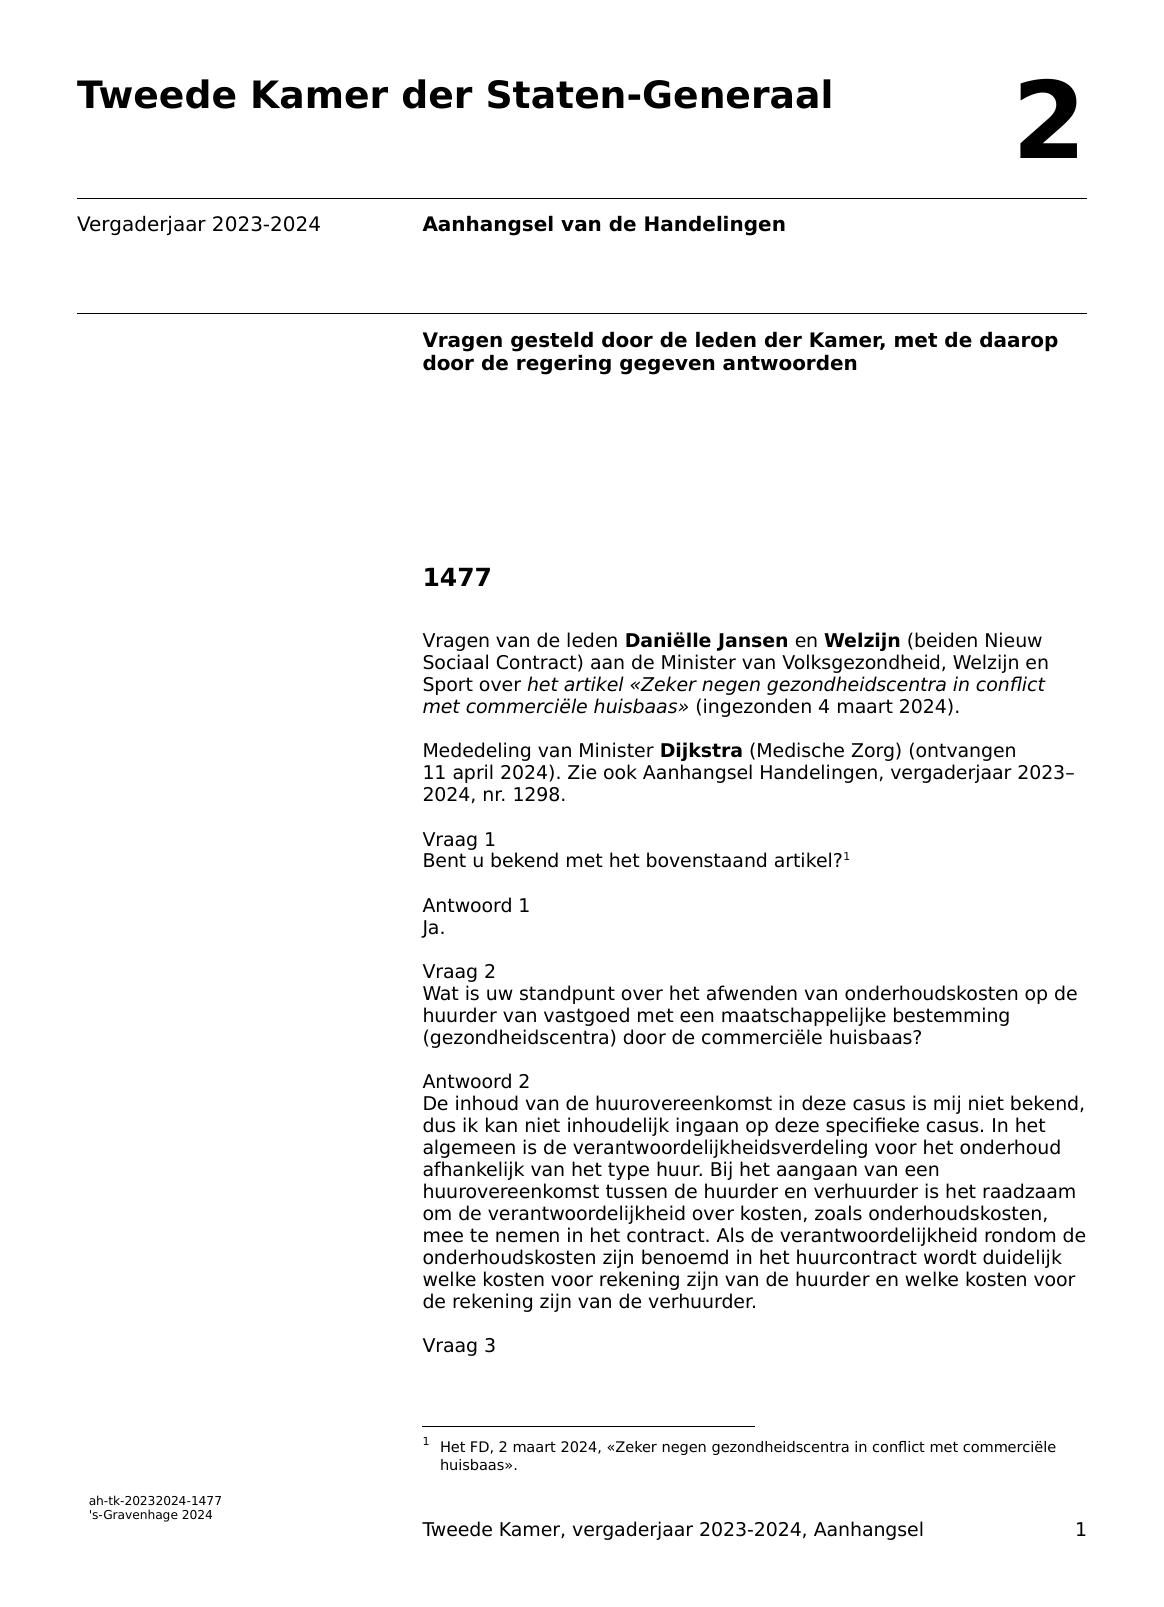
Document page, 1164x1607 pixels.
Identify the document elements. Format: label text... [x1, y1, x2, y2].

text Vraag 2 [422, 961, 1087, 983]
text Vraag 1 [422, 828, 1087, 850]
text Wat is uw standpunt over het afwenden van onderhoudskosten op de huurder van vastgoed met een maatschappelijke bestemming (gezondheidscentra) door de commerciële huisbaas? [422, 983, 1087, 1049]
table_cell Aanhangsel van de Handelingen [422, 199, 1087, 313]
text Vraag 3 [422, 1335, 1087, 1357]
text Antwoord 2 [422, 1071, 1087, 1093]
text De inhoud van de huurovereenkomst in deze casus is mij niet bekend, dus ik kan niet inhoudelijk ingaan op deze specifieke casus. In het algemeen is de verantwoordelijkheidsverdeling voor het onderhoud afhankelijk van het type huur. Bij het aangaan van een huurovereenkomst tussen de huurder en verhuurder is het raadzaam om de verantwoordelijkheid over kosten, zoals onderhoudskosten, mee te nemen in het contract. Als de verantwoordelijkheid rondom de onderhoudskosten zijn benoemd in het huurcontract wordt duidelijk welke kosten voor rekening zijn van de huurder en welke kosten voor de rekening zijn van de verhuurder. [422, 1093, 1087, 1313]
text Mededeling van Minister Dijkstra (Medische Zorg) (ontvangen 11 april 2024). Zie ook Aanhangsel Handelingen, vergaderjaar 2023–2024, nr. 1298. [422, 740, 1087, 806]
table_cell Vragen gesteld door de leden der Kamer, met de daarop door de regering gegeven antwoorden [422, 314, 1087, 375]
table_header 2 [886, 59, 1087, 198]
text Ja. [422, 917, 1087, 938]
text 's-Gravenhage 2024 [88, 1508, 323, 1522]
text Het FD, 2 maart 2024, «Zeker negen gezondheidscentra in conflict met commerciële huisbaas». [422, 1435, 1087, 1474]
text ah-tk-20232024-1477 [88, 1494, 323, 1508]
text Vragen van de leden Daniëlle Jansen en Welzijn (beiden Nieuw Sociaal Contract) aan de Minister van Volksgezondheid, Welzijn en Sport over het artikel «Zeker negen gezondheidscentra in conflict met commerciële huisbaas» (ingezonden 4 maart 2024). [422, 630, 1087, 718]
table_cell Vergaderjaar 2023-2024 [77, 199, 422, 313]
text Bent u bekend met het bovenstaand artikel? [422, 850, 1087, 872]
table_cell [77, 314, 422, 375]
text Antwoord 1 [422, 894, 1087, 917]
table_header Tweede Kamer der Staten-Generaal [77, 59, 886, 198]
text 1477 [422, 563, 1087, 592]
